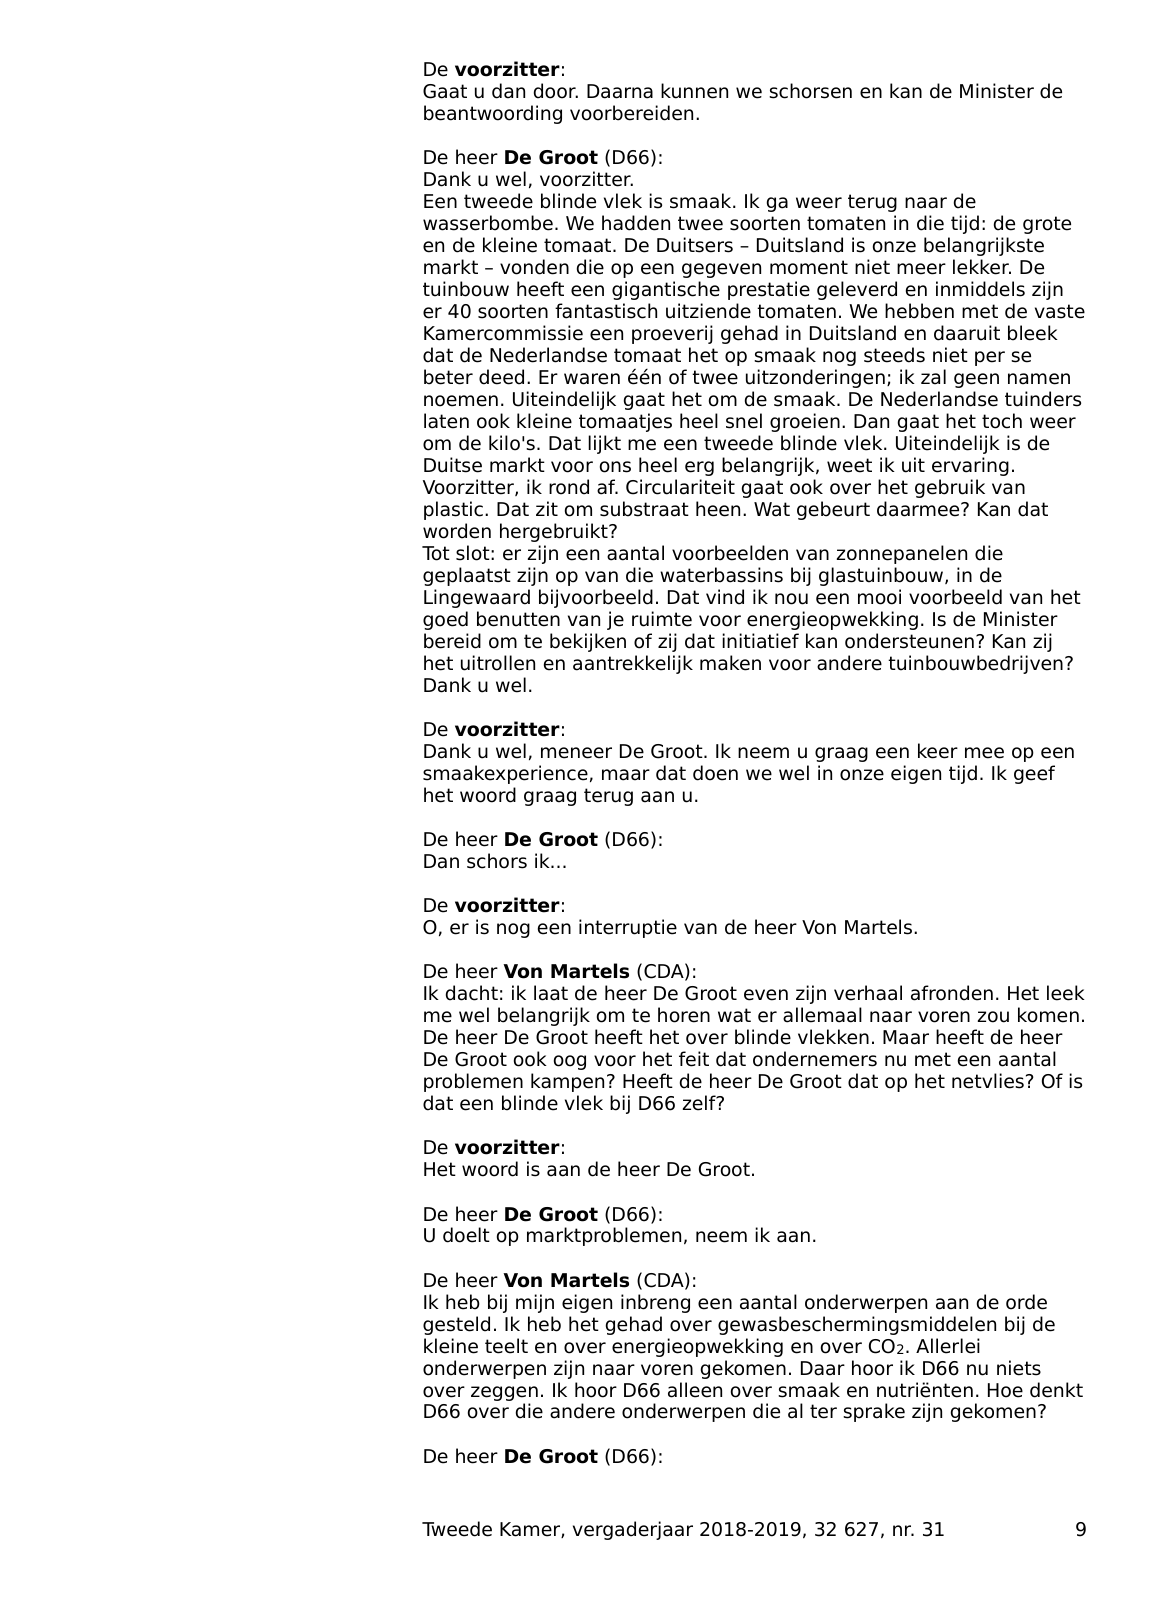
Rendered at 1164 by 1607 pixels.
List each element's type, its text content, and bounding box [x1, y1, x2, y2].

text De voorzitter: [422, 719, 1087, 741]
text Ik heb bij mijn eigen inbreng een aantal onderwerpen aan de orde gesteld. Ik heb het gehad over gewasbeschermingsmiddelen bij de kleine teelt en over energieopwekking en over CO2. Allerlei onderwerpen zijn naar voren gekomen. Daar hoor ik D66 nu niets over zeggen. Ik hoor D66 alleen over smaak en nutriënten. Hoe denkt D66 over die andere onderwerpen die al ter sprake zijn gekomen? [422, 1292, 1087, 1423]
text De voorzitter: [422, 59, 1087, 81]
text De heer De Groot (D66): [422, 1446, 1087, 1468]
text De heer De Groot (D66): [422, 829, 1087, 851]
text Tot slot: er zijn een aantal voorbeelden van zonnepanelen die geplaatst zijn op van die waterbassins bij glastuinbouw, in de Lingewaard bijvoorbeeld. Dat vind ik nou een mooi voorbeeld van het goed benutten van je ruimte voor energieopwekking. Is de Minister bereid om te bekijken of zij dat initiatief kan ondersteunen? Kan zij het uitrollen en aantrekkelijk maken voor andere tuinbouwbedrijven? [422, 543, 1087, 675]
text Dank u wel, voorzitter. [422, 169, 1087, 191]
text Voorzitter, ik rond af. Circulariteit gaat ook over het gebruik van plastic. Dat zit om substraat heen. Wat gebeurt daarmee? Kan dat worden hergebruikt? [422, 477, 1087, 543]
text Een tweede blinde vlek is smaak. Ik ga weer terug naar de wasserbombe. We hadden twee soorten tomaten in die tijd: de grote en de kleine tomaat. De Duitsers – Duitsland is onze belangrijkste markt – vonden die op een gegeven moment niet meer lekker. De tuinbouw heeft een gigantische prestatie geleverd en inmiddels zijn er 40 soorten fantastisch uitziende tomaten. We hebben met de vaste Kamercommissie een proeverij gehad in Duitsland en daaruit bleek dat de Nederlandse tomaat het op smaak nog steeds niet per se beter deed. Er waren één of twee uitzonderingen; ik zal geen namen noemen. Uiteindelijk gaat het om de smaak. De Nederlandse tuinders laten ook kleine tomaatjes heel snel groeien. Dan gaat het toch weer om de kilo's. Dat lijkt me een tweede blinde vlek. Uiteindelijk is de Duitse markt voor ons heel erg belangrijk, weet ik uit ervaring. [422, 191, 1087, 477]
text De heer Von Martels (CDA): [422, 1269, 1087, 1292]
text De voorzitter: [422, 895, 1087, 917]
text Dank u wel. [422, 675, 1087, 697]
text Dan schors ik... [422, 851, 1087, 873]
text De heer De Groot (D66): [422, 1203, 1087, 1225]
text Gaat u dan door. Daarna kunnen we schorsen en kan de Minister de beantwoording voorbereiden. [422, 81, 1087, 125]
text De heer De Groot (D66): [422, 147, 1087, 169]
text Het woord is aan de heer De Groot. [422, 1159, 1087, 1181]
text Dank u wel, meneer De Groot. Ik neem u graag een keer mee op een smaakexperience, maar dat doen we wel in onze eigen tijd. Ik geef het woord graag terug aan u. [422, 741, 1087, 807]
text Ik dacht: ik laat de heer De Groot even zijn verhaal afronden. Het leek me wel belangrijk om te horen wat er allemaal naar voren zou komen. De heer De Groot heeft het over blinde vlekken. Maar heeft de heer De Groot ook oog voor het feit dat ondernemers nu met een aantal problemen kampen? Heeft de heer De Groot dat op het netvlies? Of is dat een blinde vlek bij D66 zelf? [422, 983, 1087, 1115]
text O, er is nog een interruptie van de heer Von Martels. [422, 917, 1087, 939]
text De heer Von Martels (CDA): [422, 961, 1087, 983]
text De voorzitter: [422, 1137, 1087, 1159]
text U doelt op marktproblemen, neem ik aan. [422, 1225, 1087, 1247]
